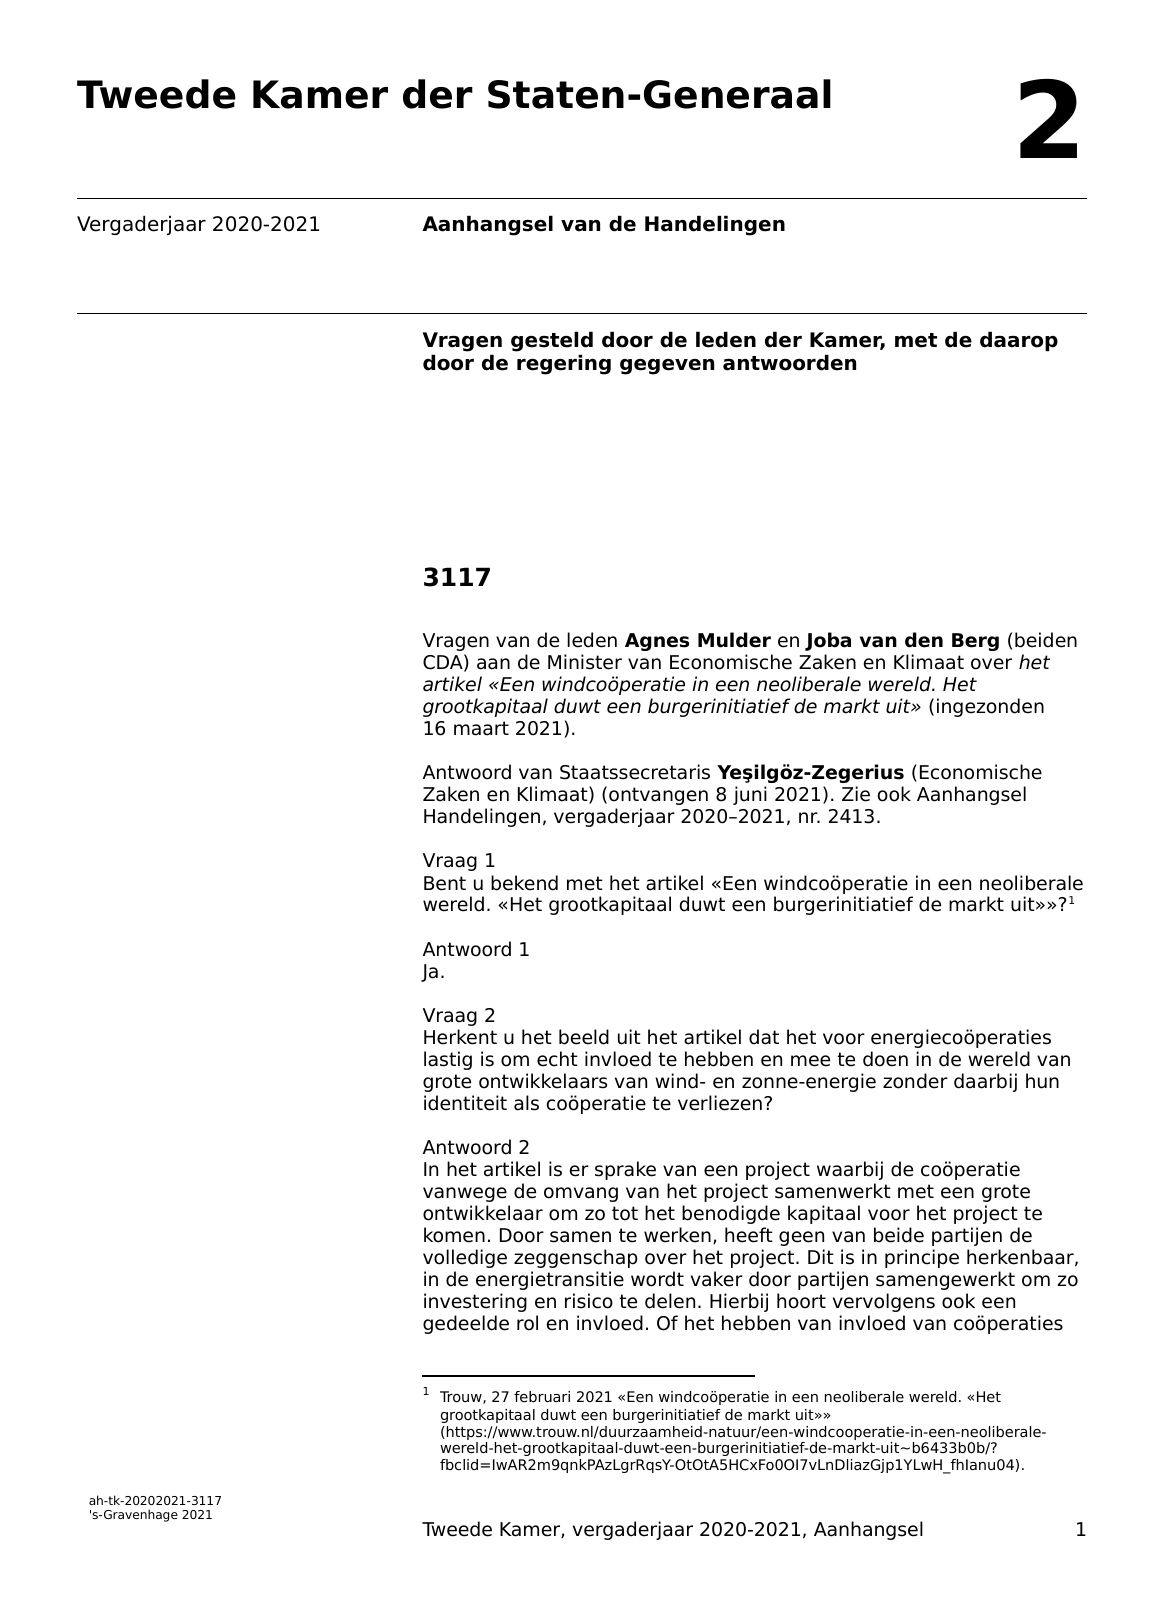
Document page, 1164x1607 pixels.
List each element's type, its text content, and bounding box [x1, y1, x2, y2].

table_header 2 [886, 59, 1087, 198]
text Vraag 2 [422, 1005, 1087, 1027]
text Trouw, 27 februari 2021 «Een windcoöperatie in een neoliberale wereld. «Het grootkapitaal duwt een burgerinitiatief de markt uit»» (https://www.trouw.nl/duurzaamheid-natuur/een-windcooperatie-in-een-neoliberale-wereld-het-grootkapitaal-duwt-een-burgerinitiatief-de-markt-uit~b6433b0b/?fbclid=IwAR2m9qnkPAzLgrRqsY-OtOtA5HCxFo0OI7vLnDliazGjp1YLwH_fhIanu04). [422, 1385, 1087, 1474]
text Ja. [422, 961, 1087, 982]
table_cell Vergaderjaar 2020-2021 [77, 199, 422, 313]
table_cell [77, 314, 422, 375]
table_cell Vragen gesteld door de leden der Kamer, met de daarop door de regering gegeven antwoorden [422, 314, 1087, 375]
text Antwoord 2 [422, 1137, 1087, 1159]
text Vragen van de leden Agnes Mulder en Joba van den Berg (beiden CDA) aan de Minister van Economische Zaken en Klimaat over het artikel «Een windcoöperatie in een neoliberale wereld. Het grootkapitaal duwt een burgerinitiatief de markt uit» (ingezonden 16 maart 2021). [422, 630, 1087, 740]
text Herkent u het beeld uit het artikel dat het voor energiecoöperaties lastig is om echt invloed te hebben en mee te doen in de wereld van grote ontwikkelaars van wind- en zonne-energie zonder daarbij hun identiteit als coöperatie te verliezen? [422, 1027, 1087, 1114]
text 's-Gravenhage 2021 [88, 1508, 323, 1522]
text Bent u bekend met het artikel «Een windcoöperatie in een neoliberale wereld. «Het grootkapitaal duwt een burgerinitiatief de markt uit»»? [422, 872, 1087, 916]
table_cell Aanhangsel van de Handelingen [422, 199, 1087, 313]
table_header Tweede Kamer der Staten-Generaal [77, 59, 886, 198]
text Antwoord van Staatssecretaris Yeşilgöz-Zegerius (Economische Zaken en Klimaat) (ontvangen 8 juni 2021). Zie ook Aanhangsel Handelingen, vergaderjaar 2020–2021, nr. 2413. [422, 762, 1087, 828]
text Antwoord 1 [422, 938, 1087, 961]
text ah-tk-20202021-3117 [88, 1494, 323, 1508]
text Vraag 1 [422, 850, 1087, 872]
text In het artikel is er sprake van een project waarbij de coöperatie vanwege de omvang van het project samenwerkt met een grote ontwikkelaar om zo tot het benodigde kapitaal voor het project te komen. Door samen te werken, heeft geen van beide partijen de volledige zeggenschap over het project. Dit is in principe herkenbaar, in de energietransitie wordt vaker door partijen samengewerkt om zo investering en risico te delen. Hierbij hoort vervolgens ook een gedeelde rol en invloed. Of het hebben van invloed van coöperaties [422, 1159, 1087, 1334]
text 3117 [422, 563, 1087, 592]
